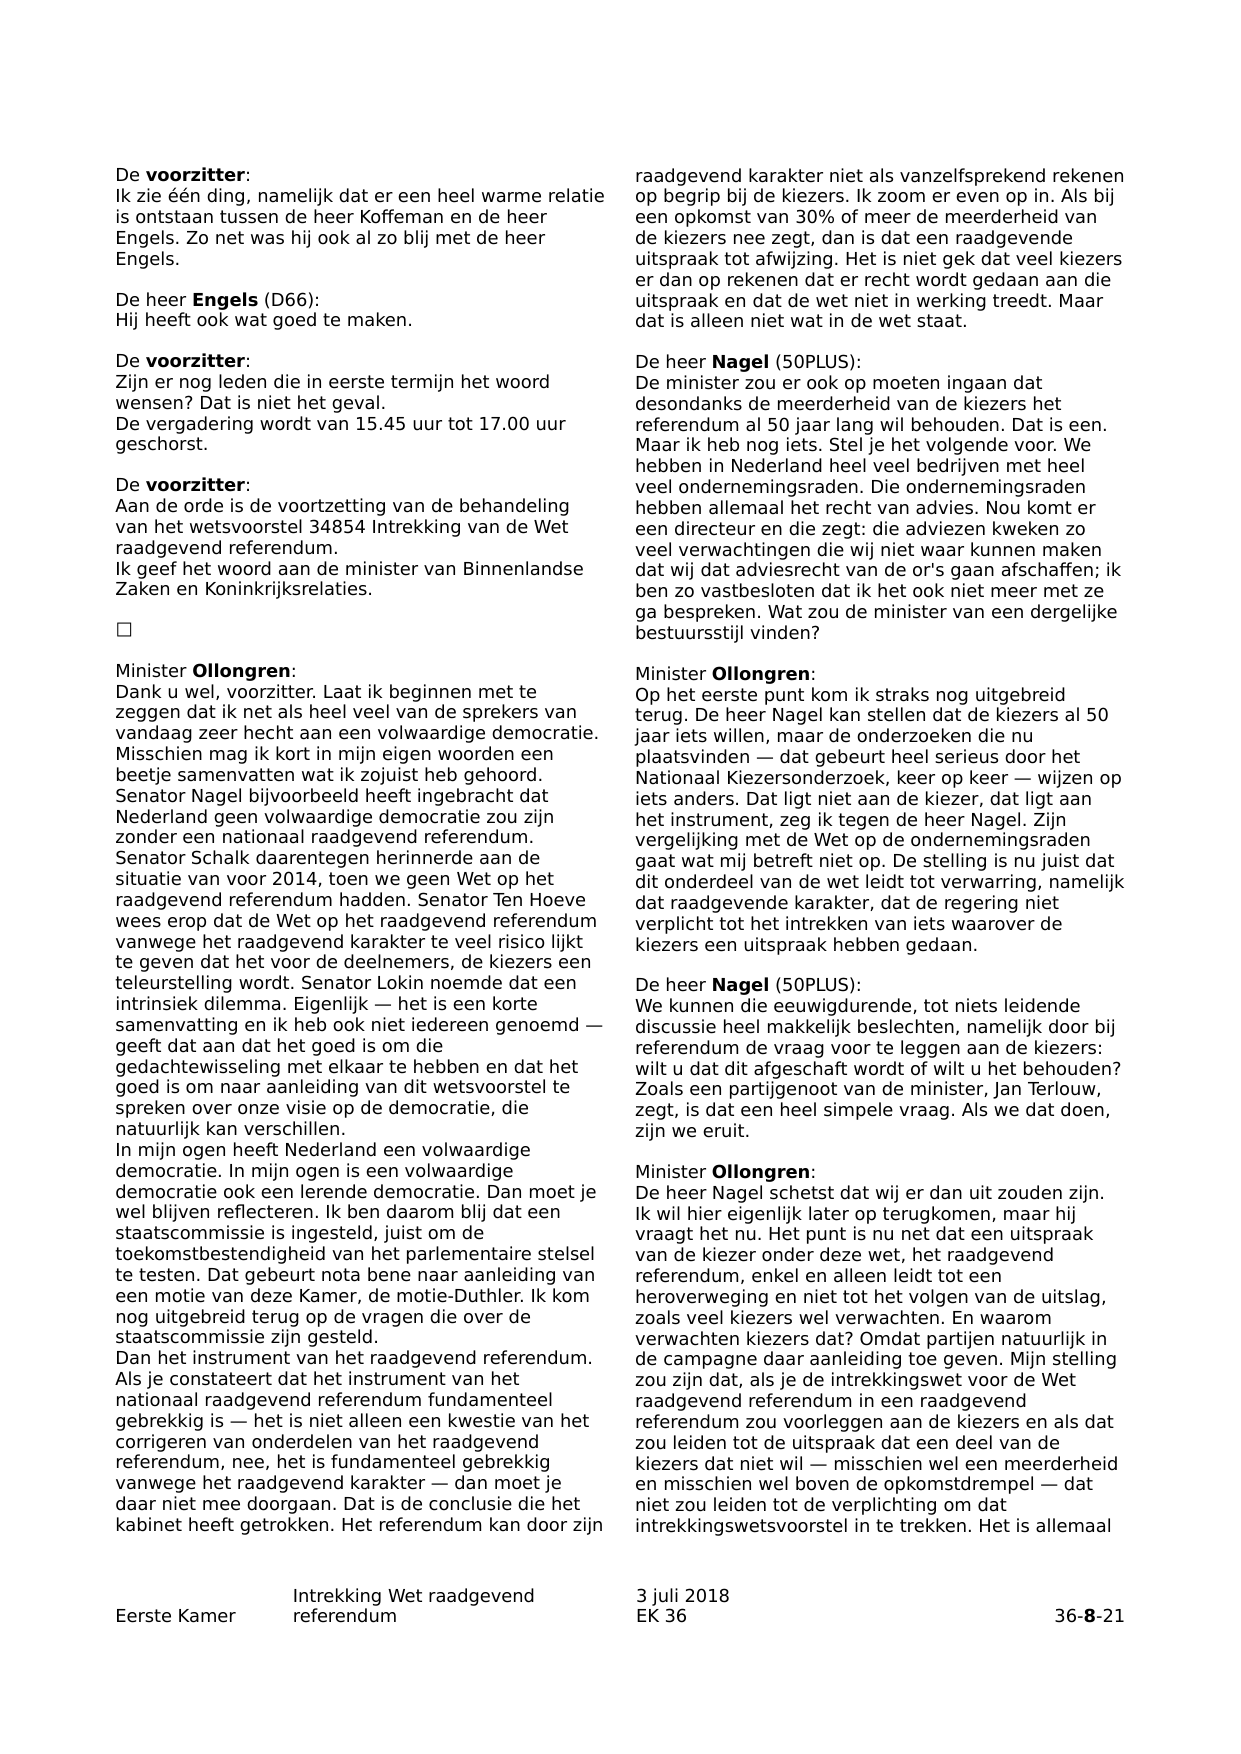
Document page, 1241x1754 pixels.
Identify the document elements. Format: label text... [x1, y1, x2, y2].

text Ik geef het woord aan de minister van Binnenlandse Zaken en Koninkrijksrelaties. [115, 558, 605, 600]
text De voorzitter: [115, 165, 605, 186]
text ⬜ [115, 620, 605, 641]
text Aan de orde is de voortzetting van de behandeling van het wetsvoorstel 34854 Intrekking van de Wet raadgevend referendum. [115, 496, 605, 558]
text In mijn ogen heeft Nederland een volwaardige democratie. In mijn ogen is een volwaardige democratie ook een lerende democratie. Dan moet je wel blijven reflecteren. Ik ben daarom blij dat een staatscommissie is ingesteld, juist om de toekomstbestendigheid van het parlementaire stelsel te testen. Dat gebeurt nota bene naar aanleiding van een motie van deze Kamer, de motie-Duthler. Ik kom nog uitgebreid terug op de vragen die over de staatscommissie zijn gesteld. [115, 1140, 605, 1348]
text Minister Ollongren: [635, 663, 1125, 684]
text Ik zie één ding, namelijk dat er een heel warme relatie is ontstaan tussen de heer Koffeman en de heer Engels. Zo net was hij ook al zo blij met de heer Engels. [115, 186, 605, 269]
text Dank u wel, voorzitter. Laat ik beginnen met te zeggen dat ik net als heel veel van de sprekers van vandaag zeer hecht aan een volwaardige democratie. Misschien mag ik kort in mijn eigen woorden een beetje samenvatten wat ik zojuist heb gehoord. Senator Nagel bijvoorbeeld heeft ingebracht dat Nederland geen volwaardige democratie zou zijn zonder een nationaal raadgevend referendum. Senator Schalk daarentegen herinnerde aan de situatie van voor 2014, toen we geen Wet op het raadgevend referendum hadden. Senator Ten Hoeve wees erop dat de Wet op het raadgevend referendum vanwege het raadgevend karakter te veel risico lijkt te geven dat het voor de deelnemers, de kiezers een teleurstelling wordt. Senator Lokin noemde dat een intrinsiek dilemma. Eigenlijk — het is een korte samenvatting en ik heb ook niet iedereen genoemd — geeft dat aan dat het goed is om die gedachtewisseling met elkaar te hebben en dat het goed is om naar aanleiding van dit wetsvoorstel te spreken over onze visie op de democratie, die natuurlijk kan verschillen. [115, 681, 605, 1140]
text De heer Nagel schetst dat wij er dan uit zouden zijn. Ik wil hier eigenlijk later op terugkomen, maar hij vraagt het nu. Het punt is nu net dat een uitspraak van de kiezer onder deze wet, het raadgevend referendum, enkel en alleen leidt tot een heroverweging en niet tot het volgen van de uitslag, zoals veel kiezers wel verwachten. En waarom verwachten kiezers dat? Omdat partijen natuurlijk in de campagne daar aanleiding toe geven. Mijn stelling zou zijn dat, als je de intrekkingswet voor de Wet raadgevend referendum in een raadgevend referendum zou voorleggen aan de kiezers en als dat zou leiden tot de uitspraak dat een deel van de kiezers dat niet wil — misschien wel een meerderheid en misschien wel boven de opkomstdrempel — dat niet zou leiden tot de verplichting om dat intrekkingswetsvoorstel in te trekken. Het is allemaal [635, 1182, 1125, 1537]
text De voorzitter: [115, 475, 605, 496]
text De vergadering wordt van 15.45 uur tot 17.00 uur geschorst. [115, 413, 605, 455]
text De heer Nagel (50PLUS): [635, 975, 1125, 996]
text De minister zou er ook op moeten ingaan dat desondanks de meerderheid van de kiezers het referendum al 50 jaar lang wil behouden. Dat is een. Maar ik heb nog iets. Stel je het volgende voor. We hebben in Nederland heel veel bedrijven met heel veel ondernemingsraden. Die ondernemingsraden hebben allemaal het recht van advies. Nou komt er een directeur en die zegt: die adviezen kweken zo veel verwachtingen die wij niet waar kunnen maken dat wij dat adviesrecht van de or's gaan afschaffen; ik ben zo vastbesloten dat ik het ook niet meer met ze ga bespreken. Wat zou de minister van een dergelijke bestuursstijl vinden? [635, 373, 1125, 643]
text Minister Ollongren: [115, 661, 605, 681]
text Minister Ollongren: [635, 1162, 1125, 1182]
text De voorzitter: [115, 351, 605, 372]
text De heer Engels (D66): [115, 289, 605, 310]
text Zijn er nog leden die in eerste termijn het woord wensen? Dat is niet het geval. [115, 372, 605, 413]
text We kunnen die eeuwigdurende, tot niets leidende discussie heel makkelijk beslechten, namelijk door bij referendum de vraag voor te leggen aan de kiezers: wilt u dat dit afgeschaft wordt of wilt u het behouden? Zoals een partijgenoot van de minister, Jan Terlouw, zegt, is dat een heel simpele vraag. Als we dat doen, zijn we eruit. [635, 996, 1125, 1142]
text Op het eerste punt kom ik straks nog uitgebreid terug. De heer Nagel kan stellen dat de kiezers al 50 jaar iets willen, maar de onderzoeken die nu plaatsvinden — dat gebeurt heel serieus door het Nationaal Kiezersonderzoek, keer op keer — wijzen op iets anders. Dat ligt niet aan de kiezer, dat ligt aan het instrument, zeg ik tegen de heer Nagel. Zijn vergelijking met de Wet op de ondernemingsraden gaat wat mij betreft niet op. De stelling is nu juist dat dit onderdeel van de wet leidt tot verwarring, namelijk dat raadgevende karakter, dat de regering niet verplicht tot het intrekken van iets waarover de kiezers een uitspraak hebben gedaan. [635, 684, 1125, 955]
text raadgevend karakter niet als vanzelfsprekend rekenen op begrip bij de kiezers. Ik zoom er even op in. Als bij een opkomst van 30% of meer de meerderheid van de kiezers nee zegt, dan is dat een raadgevende uitspraak tot afwijzing. Het is niet gek dat veel kiezers er dan op rekenen dat er recht wordt gedaan aan die uitspraak en dat de wet niet in werking treedt. Maar dat is alleen niet wat in de wet staat. [635, 165, 1125, 332]
text Hij heeft ook wat goed te maken. [115, 310, 605, 331]
text Dan het instrument van het raadgevend referendum. Als je constateert dat het instrument van het nationaal raadgevend referendum fundamenteel gebrekkig is — het is niet alleen een kwestie van het corrigeren van onderdelen van het raadgevend referendum, nee, het is fundamenteel gebrekkig vanwege het raadgevend karakter — dan moet je daar niet mee doorgaan. Dat is de conclusie die het kabinet heeft getrokken. Het referendum kan door zijn [115, 1348, 605, 1536]
text De heer Nagel (50PLUS): [635, 352, 1125, 373]
